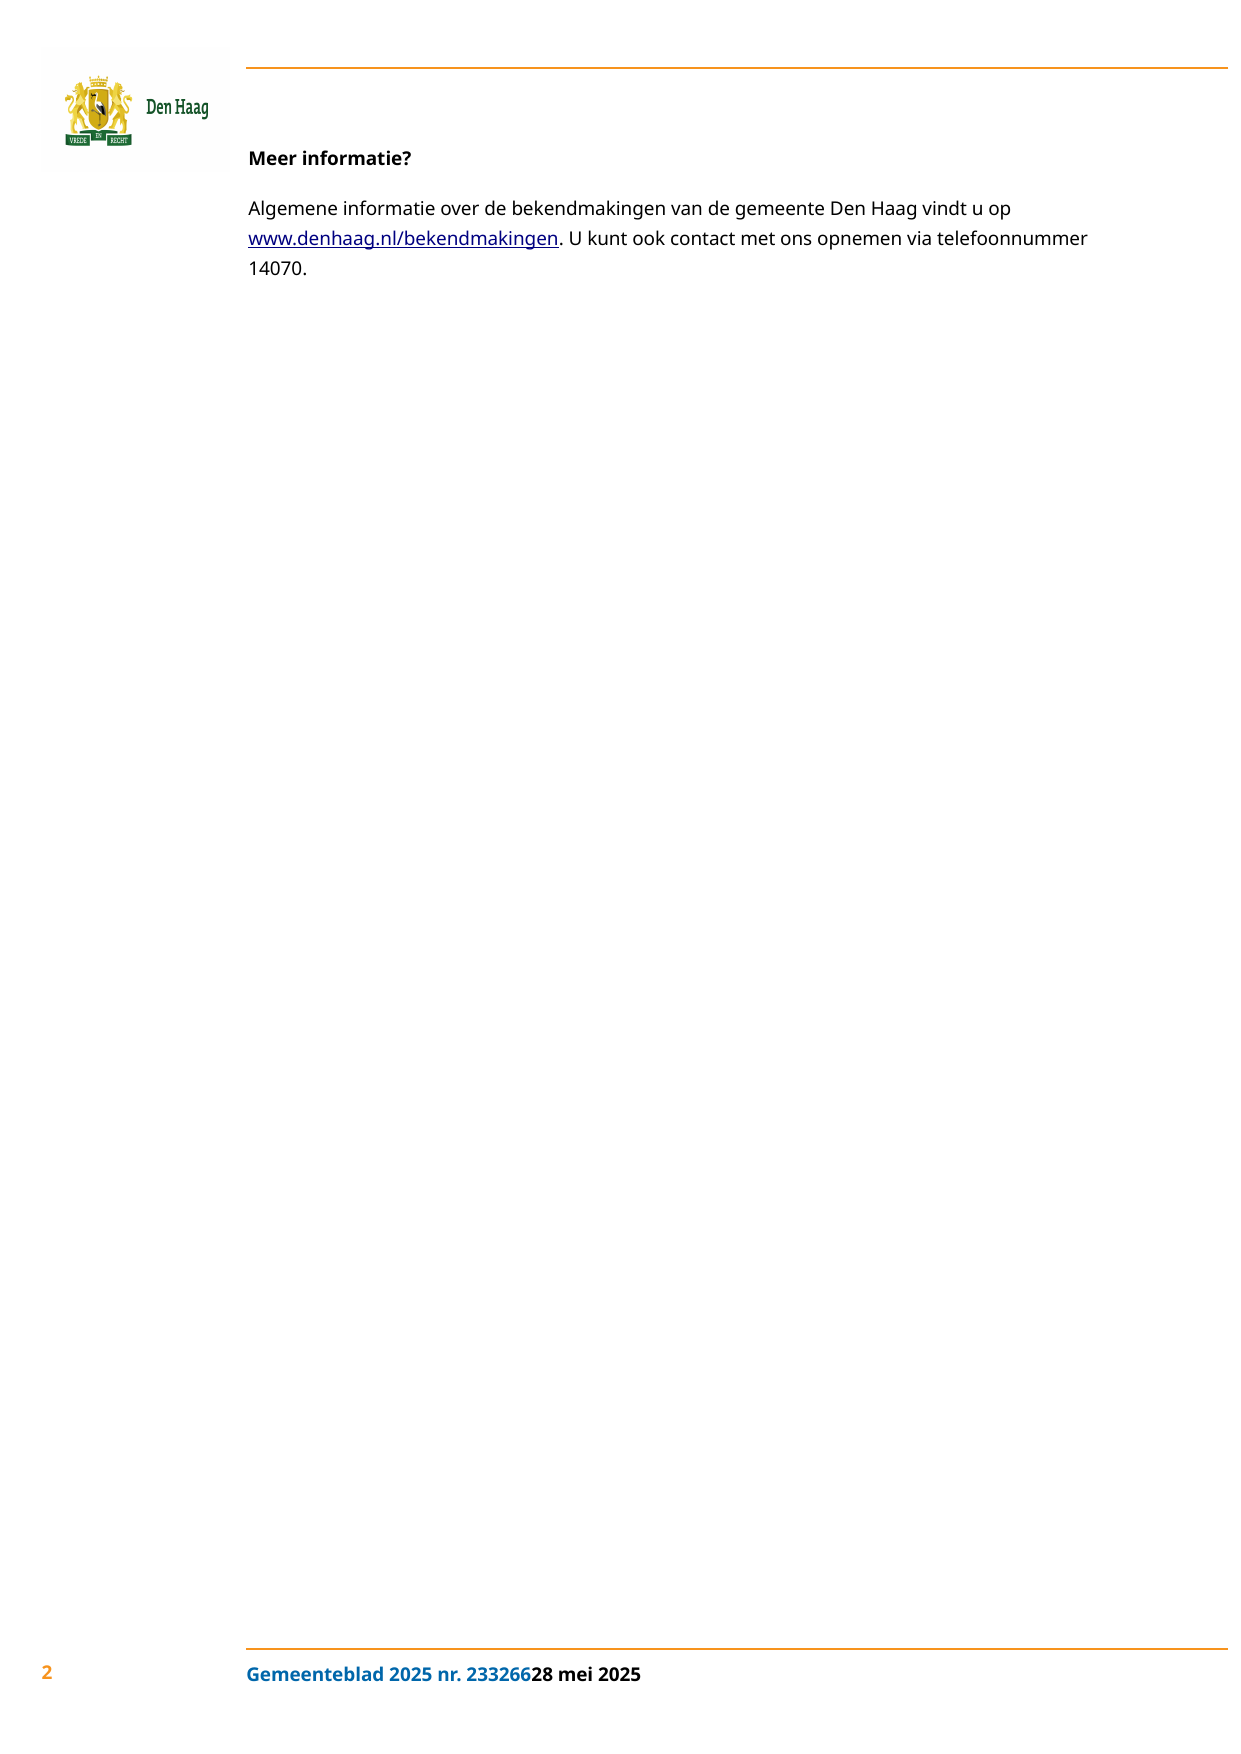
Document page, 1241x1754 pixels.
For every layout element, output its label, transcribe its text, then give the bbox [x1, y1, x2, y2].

picture [41, 47, 231, 172]
text Algemene informatie over de bekendmakingen van de gemeente Den Haag vindt u op www.denhaag.nl/bekendmakingen. U kunt ook contact met ons opnemen via telefoonnummer 14070. [248, 196, 1152, 281]
text Meer informatie? [248, 145, 1152, 171]
